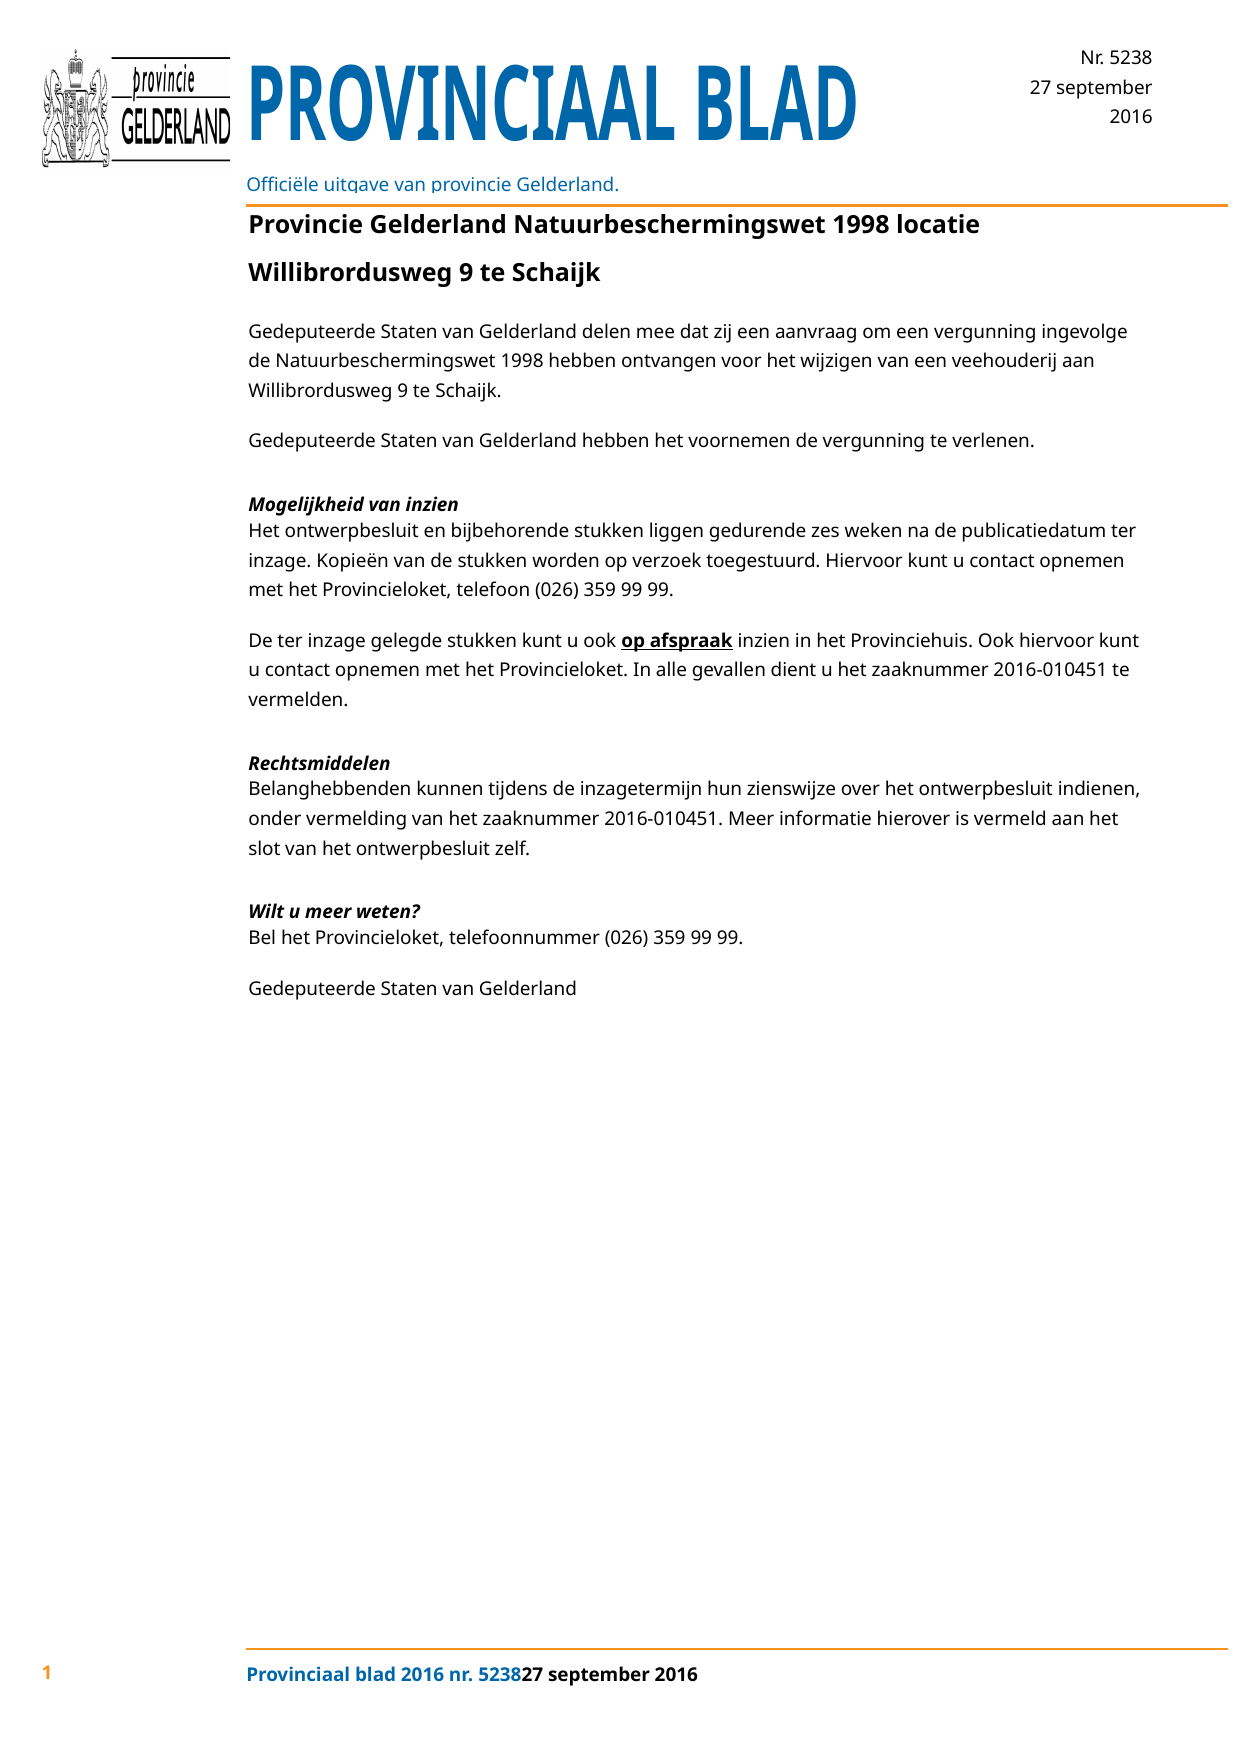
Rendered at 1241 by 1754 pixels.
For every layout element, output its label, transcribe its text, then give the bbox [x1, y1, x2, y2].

picture [41, 47, 231, 172]
text Het ontwerpbesluit en bijbehorende stukken liggen gedurende zes weken na de publicatiedatum ter inzage. Kopieën van de stukken worden op verzoek toegestuurd. Hiervoor kunt u contact opnemen met het Provincieloket, telefoon (026) 359 99 99. [248, 517, 1152, 602]
text Mogelijkheid van inzien [248, 491, 1152, 517]
text Rechtsmiddelen [248, 750, 1152, 776]
text Bel het Provincieloket, telefoonnummer (026) 359 99 99. [248, 924, 1152, 950]
text Gedeputeerde Staten van Gelderland [248, 975, 1152, 1001]
text Provincie Gelderland Natuurbeschermingswet 1998 locatie Willibrordusweg 9 te Schaijk [248, 207, 1152, 288]
text Gedeputeerde Staten van Gelderland delen mee dat zij een aanvraag om een vergunning ingevolge de Natuurbeschermingswet 1998 hebben ontvangen voor het wijzigen van een veehouderij aan Willibrordusweg 9 te Schaijk. [248, 318, 1152, 403]
text Gedeputeerde Staten van Gelderland hebben het voornemen de vergunning te verlenen. [248, 427, 1152, 453]
text Belanghebbenden kunnen tijdens de inzagetermijn hun zienswijze over het ontwerpbesluit indienen, onder vermelding van het zaaknummer 2016-010451. Meer informatie hierover is vermeld aan het slot van het ontwerpbesluit zelf. [248, 776, 1152, 861]
text Wilt u meer weten? [248, 899, 1152, 924]
text De ter inzage gelegde stukken kunt u ook op afspraak inzien in het Provinciehuis. Ook hiervoor kunt u contact opnemen met het Provincieloket. In alle gevallen dient u het zaaknummer 2016-010451 te vermelden. [248, 627, 1152, 712]
